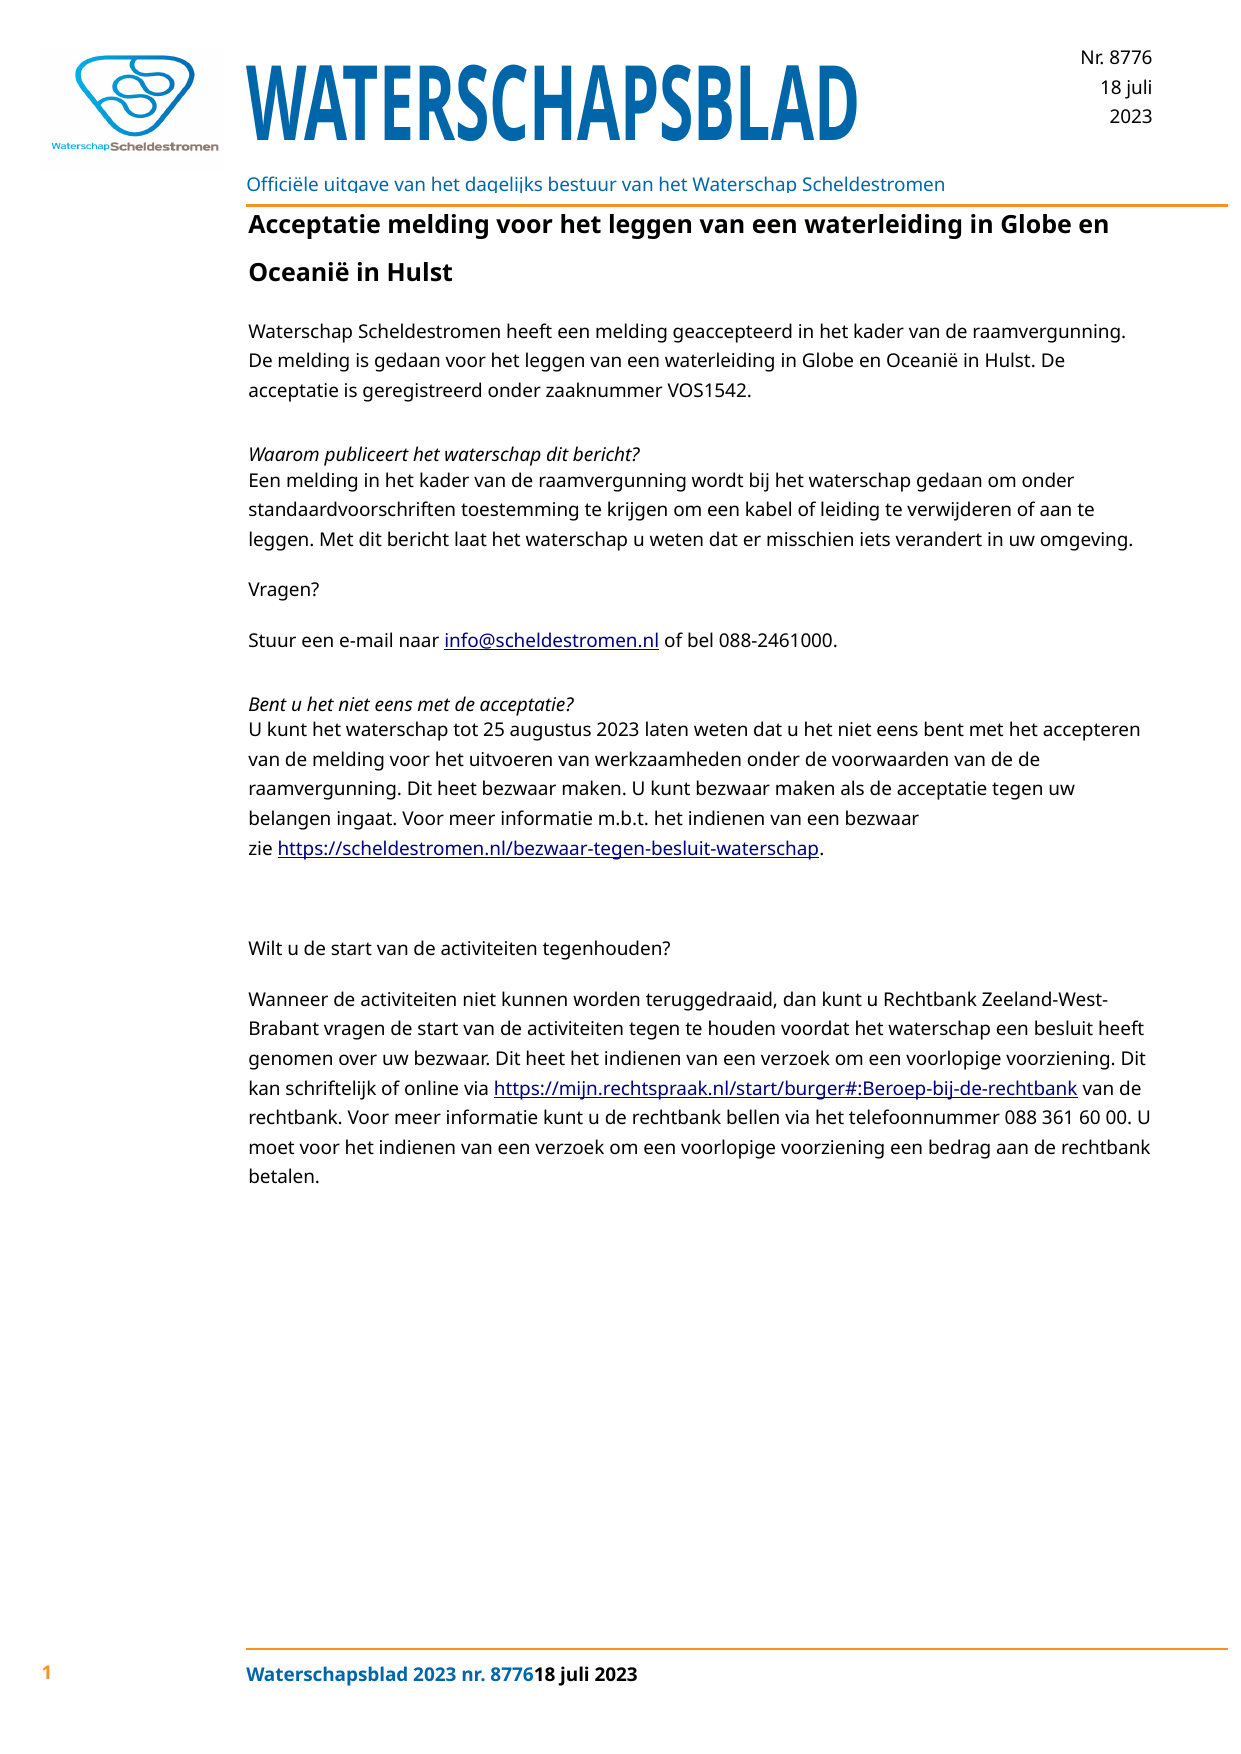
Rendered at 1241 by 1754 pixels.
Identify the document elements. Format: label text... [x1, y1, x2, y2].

text Bent u het niet eens met de acceptatie? [248, 691, 1152, 716]
text Waterschap Scheldestromen heeft een melding geaccepteerd in het kader van de raamvergunning. De melding is gedaan voor het leggen van een waterleiding in Globe en Oceanië in Hulst. De acceptatie is geregistreerd onder zaaknummer VOS1542. [248, 318, 1152, 403]
text Waarom publiceert het waterschap dit bericht? [248, 441, 1152, 467]
text Acceptatie melding voor het leggen van een waterleiding in Globe en Oceanië in Hulst [248, 207, 1152, 288]
text Vragen? [248, 576, 1152, 602]
text Een melding in het kader van de raamvergunning wordt bij het waterschap gedaan om onder standaardvoorschriften toestemming te krijgen om een kabel of leiding te verwijderen of aan te leggen. Met dit bericht laat het waterschap u weten dat er misschien iets verandert in uw omgeving. [248, 467, 1152, 552]
picture [41, 47, 231, 172]
text Wanneer de activiteiten niet kunnen worden teruggedraaid, dan kunt u Rechtbank Zeeland-West-Brabant vragen de start van de activiteiten tegen te houden voordat het waterschap een besluit heeft genomen over uw bezwaar. Dit heet het indienen van een verzoek om een voorlopige voorziening. Dit kan schriftelijk of online via https://mijn.rechtspraak.nl/start/burger#:Beroep-bij-de-rechtbank van de rechtbank. Voor meer informatie kunt u de rechtbank bellen via het telefoonnummer 088 361 60 00. U moet voor het indienen van een verzoek om een voorlopige voorziening een bedrag aan de rechtbank betalen. [248, 986, 1152, 1189]
text U kunt het waterschap tot 25 augustus 2023 laten weten dat u het niet eens bent met het accepteren van de melding voor het uitvoeren van werkzaamheden onder de voorwaarden van de de raamvergunning. Dit heet bezwaar maken. U kunt bezwaar maken als de acceptatie tegen uw belangen ingaat. Voor meer informatie m.b.t. het indienen van een bezwaar zie https://scheldestromen.nl/bezwaar-tegen-besluit-waterschap. [248, 716, 1152, 861]
text Wilt u de start van de activiteiten tegenhouden? [248, 936, 1152, 961]
text Stuur een e-mail naar info@scheldestromen.nl of bel 088-2461000. [248, 627, 1152, 652]
